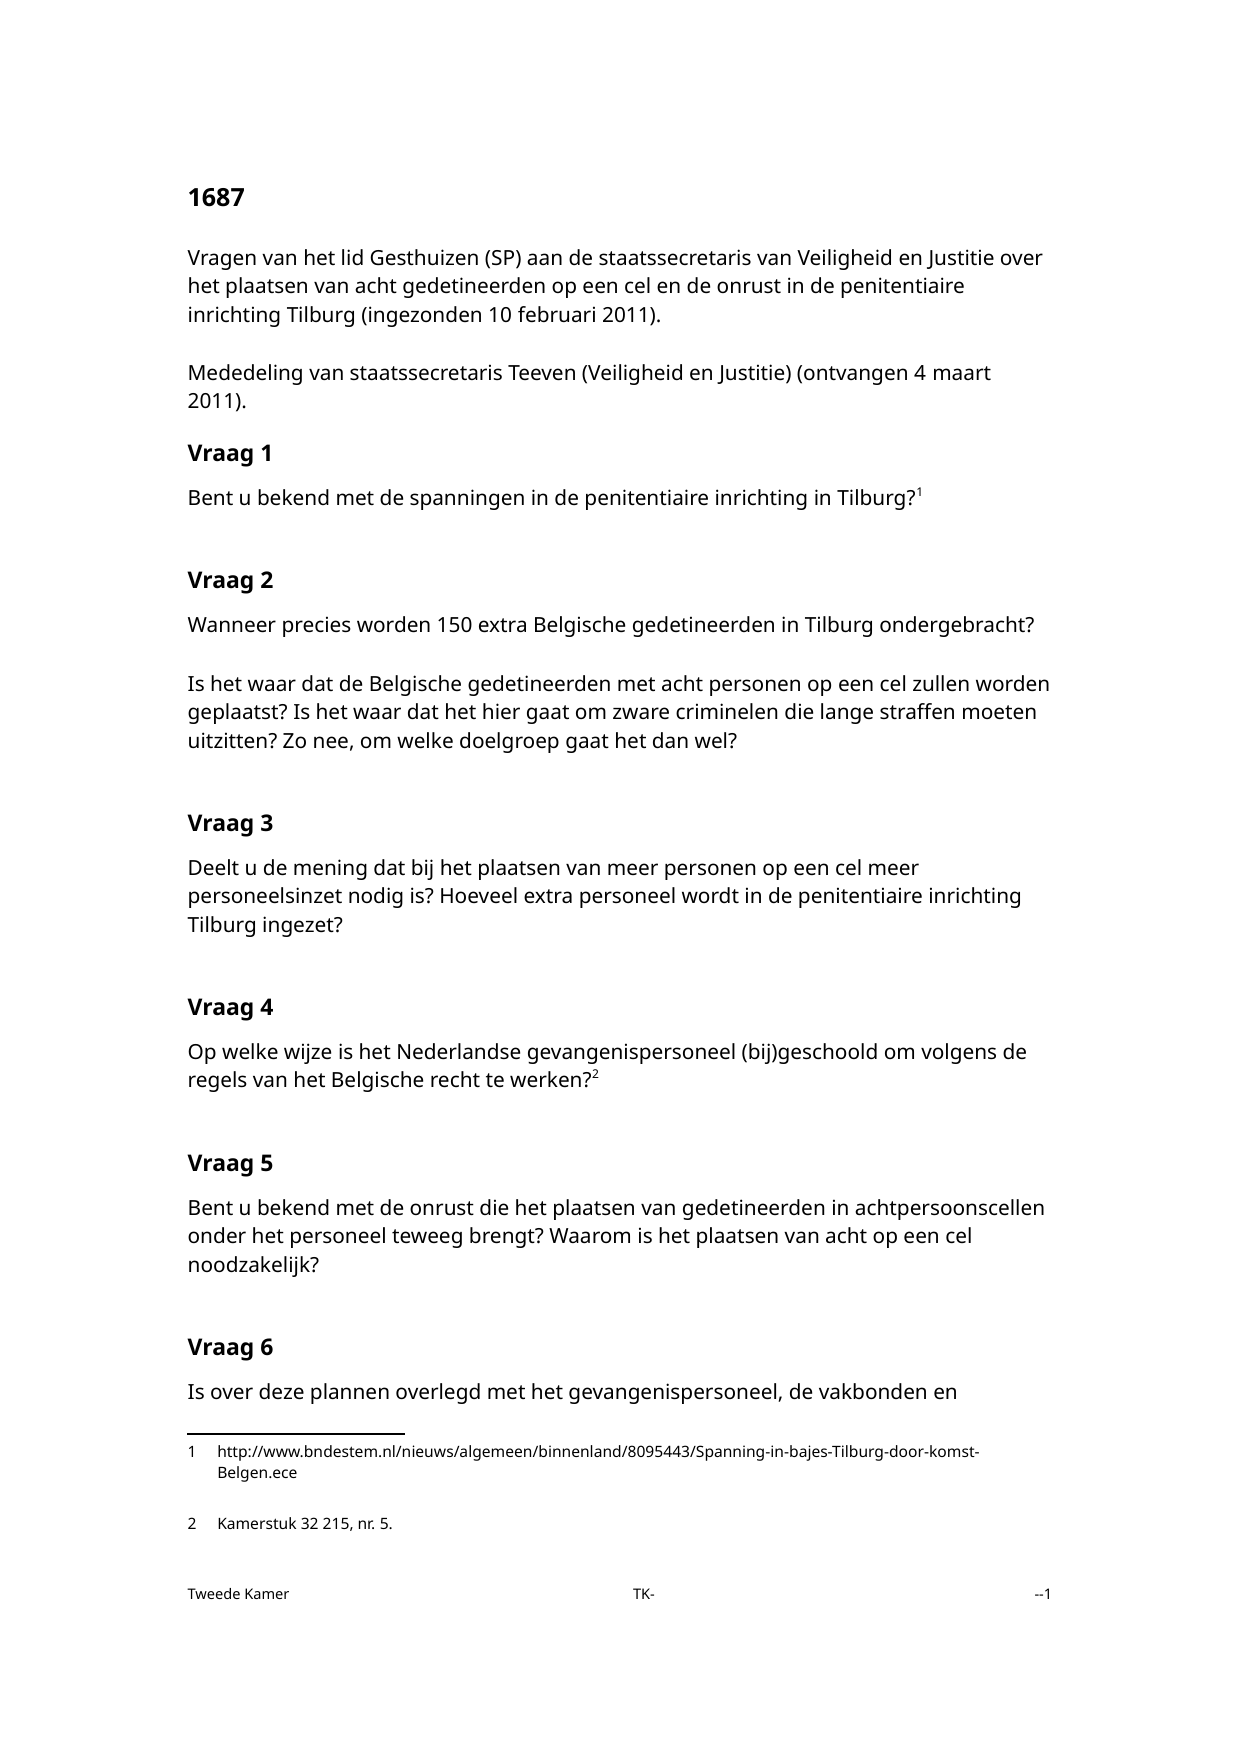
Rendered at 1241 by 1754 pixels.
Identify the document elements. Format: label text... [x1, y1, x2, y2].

text Mededeling van staatssecretaris Teeven (Veiligheid en Justitie) (ontvangen 4 maart 2011). [187, 358, 1053, 415]
text Bent u bekend met de onrust die het plaatsen van gedetineerden in achtpersoonscellen onder het personeel teweeg brengt? Waarom is het plaatsen van acht op een cel noodzakelijk? [187, 1193, 1053, 1278]
text Vragen van het lid Gesthuizen (SP) aan de staatssecretaris van Veiligheid en Justitie over het plaatsen van acht gedetineerden op een cel en de onrust in de penitentiaire inrichting Tilburg (ingezonden 10 februari 2011). [187, 243, 1053, 328]
subtitle Vraag 1 [187, 437, 1053, 468]
text 1687 [187, 179, 1053, 213]
subtitle Vraag 6 [187, 1331, 1053, 1362]
text Bent u bekend met de spanningen in de penitentiaire inrichting in Tilburg? [187, 483, 1053, 512]
subtitle Vraag 3 [187, 807, 1053, 838]
subtitle Vraag 4 [187, 991, 1053, 1022]
text Is over deze plannen overlegd met het gevangenispersoneel, de vakbonden en [187, 1377, 1053, 1405]
text Op welke wijze is het Nederlandse gevangenispersoneel (bij)geschoold om volgens de regels van het Belgische recht te werken? [187, 1037, 1053, 1094]
text Deelt u de mening dat bij het plaatsen van meer personen op een cel meer personeelsinzet nodig is? Hoeveel extra personeel wordt in de penitentiaire inrichting Tilburg ingezet? [187, 853, 1053, 938]
text Is het waar dat de Belgische gedetineerden met acht personen op een cel zullen worden geplaatst? Is het waar dat het hier gaat om zware criminelen die lange straffen moeten uitzitten? Zo nee, om welke doelgroep gaat het dan wel? [187, 669, 1053, 754]
text Kamerstuk 32 215, nr. 5. [187, 1506, 1053, 1534]
subtitle Vraag 5 [187, 1147, 1053, 1178]
text Wanneer precies worden 150 extra Belgische gedetineerden in Tilburg ondergebracht? [187, 611, 1053, 639]
subtitle Vraag 2 [187, 564, 1053, 596]
text http://www.bndestem.nl/nieuws/algemeen/binnenland/8095443/Spanning-in-bajes-Tilburg-door-komst-Belgen.ece [187, 1419, 1053, 1476]
